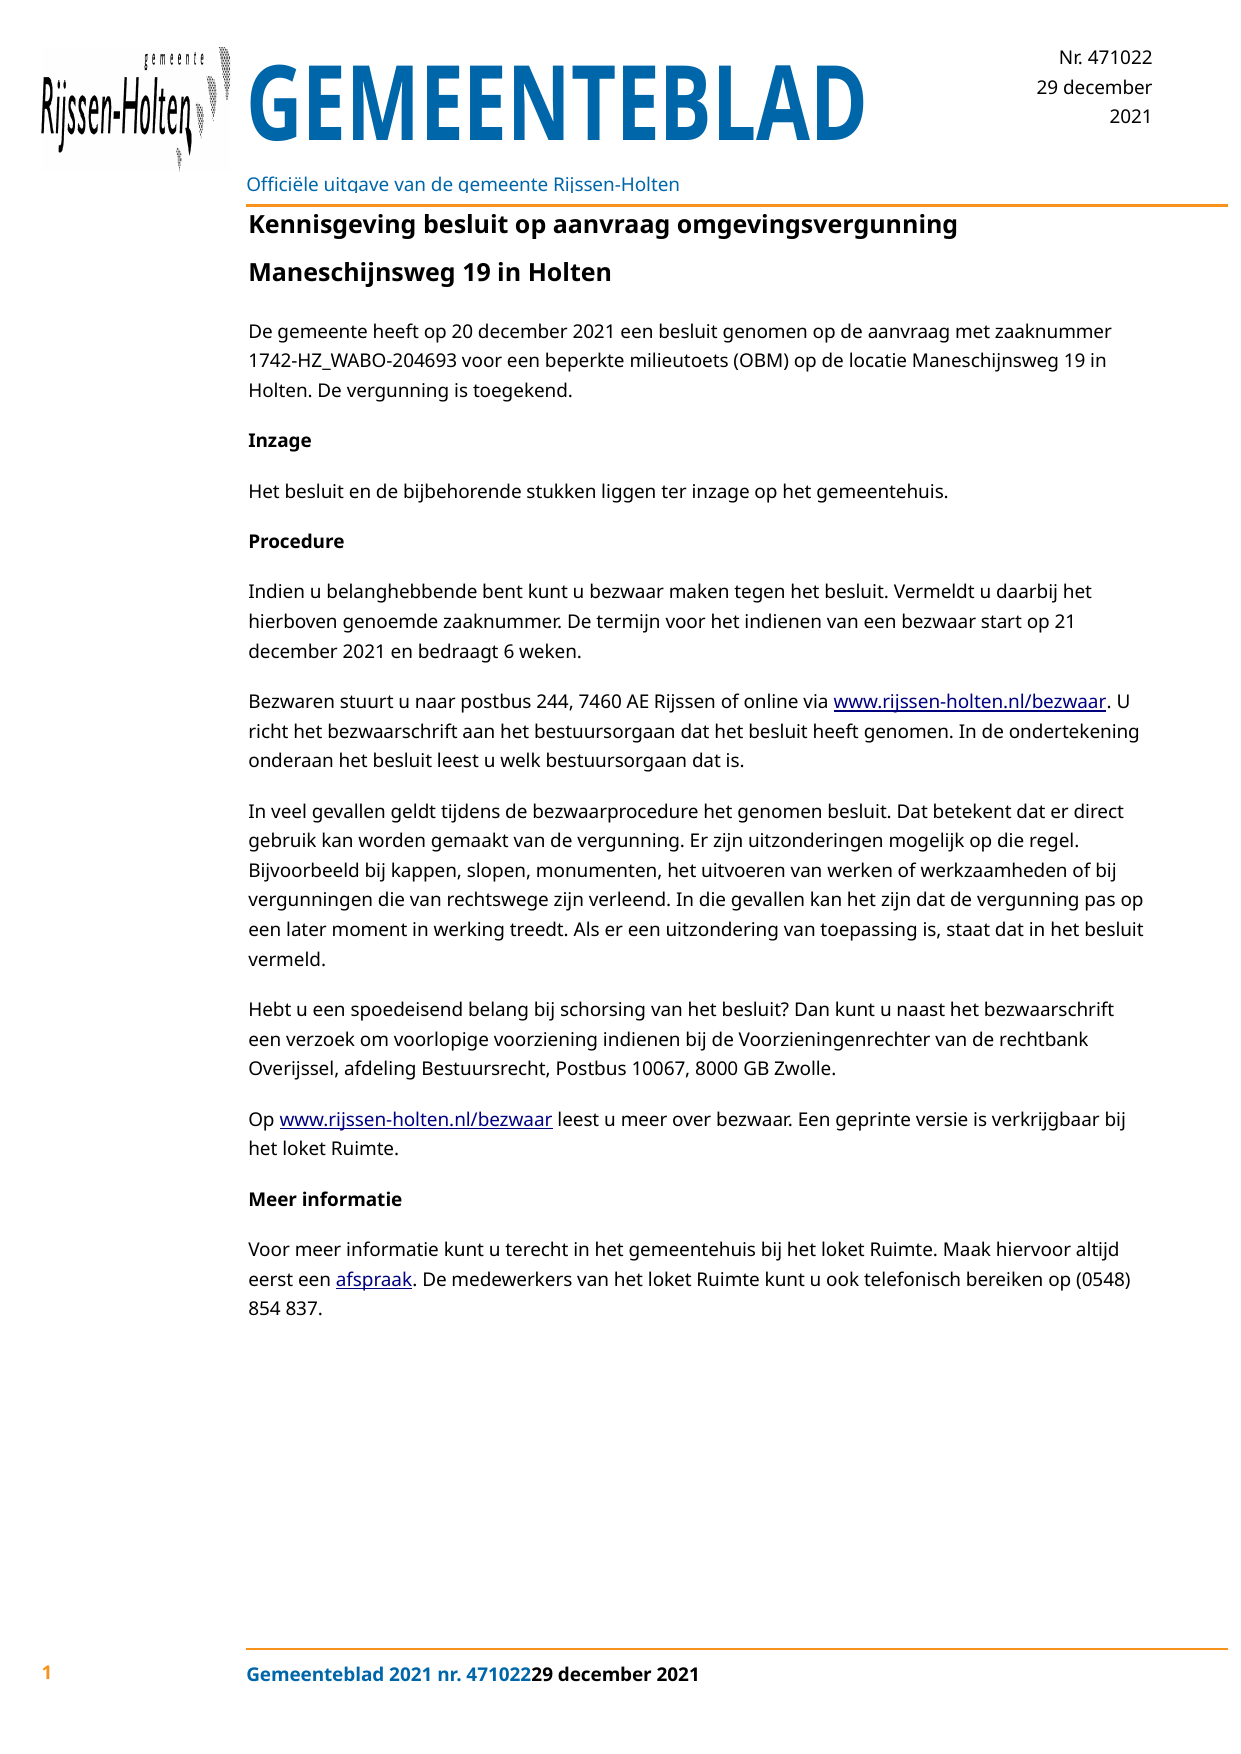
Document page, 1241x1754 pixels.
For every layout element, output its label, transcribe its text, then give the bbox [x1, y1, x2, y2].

text Op www.rijssen-holten.nl/bezwaar leest u meer over bezwaar. Een geprinte versie is verkrijgbaar bij het loket Ruimte. [248, 1106, 1152, 1161]
text Inzage [248, 427, 1152, 453]
text Bezwaren stuurt u naar postbus 244, 7460 AE Rijssen of online via www.rijssen-holten.nl/bezwaar. U richt het bezwaarschrift aan het bestuursorgaan dat het besluit heeft genomen. In de ondertekening onderaan het besluit leest u welk bestuursorgaan dat is. [248, 688, 1152, 773]
text Meer informatie [248, 1186, 1152, 1212]
text Procedure [248, 528, 1152, 554]
text Het besluit en de bijbehorende stukken liggen ter inzage op het gemeentehuis. [248, 478, 1152, 504]
text Voor meer informatie kunt u terecht in het gemeentehuis bij het loket Ruimte. Maak hiervoor altijd eerst een afspraak. De medewerkers van het loket Ruimte kunt u ook telefonisch bereiken op (0548) 854 837. [248, 1236, 1152, 1321]
picture [41, 47, 231, 172]
text In veel gevallen geldt tijdens de bezwaarprocedure het genomen besluit. Dat betekent dat er direct gebruik kan worden gemaakt van de vergunning. Er zijn uitzonderingen mogelijk op die regel. Bijvoorbeeld bij kappen, slopen, monumenten, het uitvoeren van werken of werkzaamheden of bij vergunningen die van rechtswege zijn verleend. In die gevallen kan het zijn dat de vergunning pas op een later moment in werking treedt. Als er een uitzondering van toepassing is, staat dat in het besluit vermeld. [248, 798, 1152, 972]
text Hebt u een spoedeisend belang bij schorsing van het besluit? Dan kunt u naast het bezwaarschrift een verzoek om voorlopige voorziening indienen bij de Voorzieningenrechter van de rechtbank Overijssel, afdeling Bestuursrecht, Postbus 10067, 8000 GB Zwolle. [248, 996, 1152, 1081]
text De gemeente heeft op 20 december 2021 een besluit genomen op de aanvraag met zaaknummer 1742-HZ_WABO-204693 voor een beperkte milieutoets (OBM) op de locatie Maneschijnsweg 19 in Holten. De vergunning is toegekend. [248, 318, 1152, 403]
text Kennisgeving besluit op aanvraag omgevingsvergunning Maneschijnsweg 19 in Holten [248, 207, 1152, 288]
text Indien u belanghebbende bent kunt u bezwaar maken tegen het besluit. Vermeldt u daarbij het hierboven genoemde zaaknummer. De termijn voor het indienen van een bezwaar start op 21 december 2021 en bedraagt 6 weken. [248, 579, 1152, 664]
